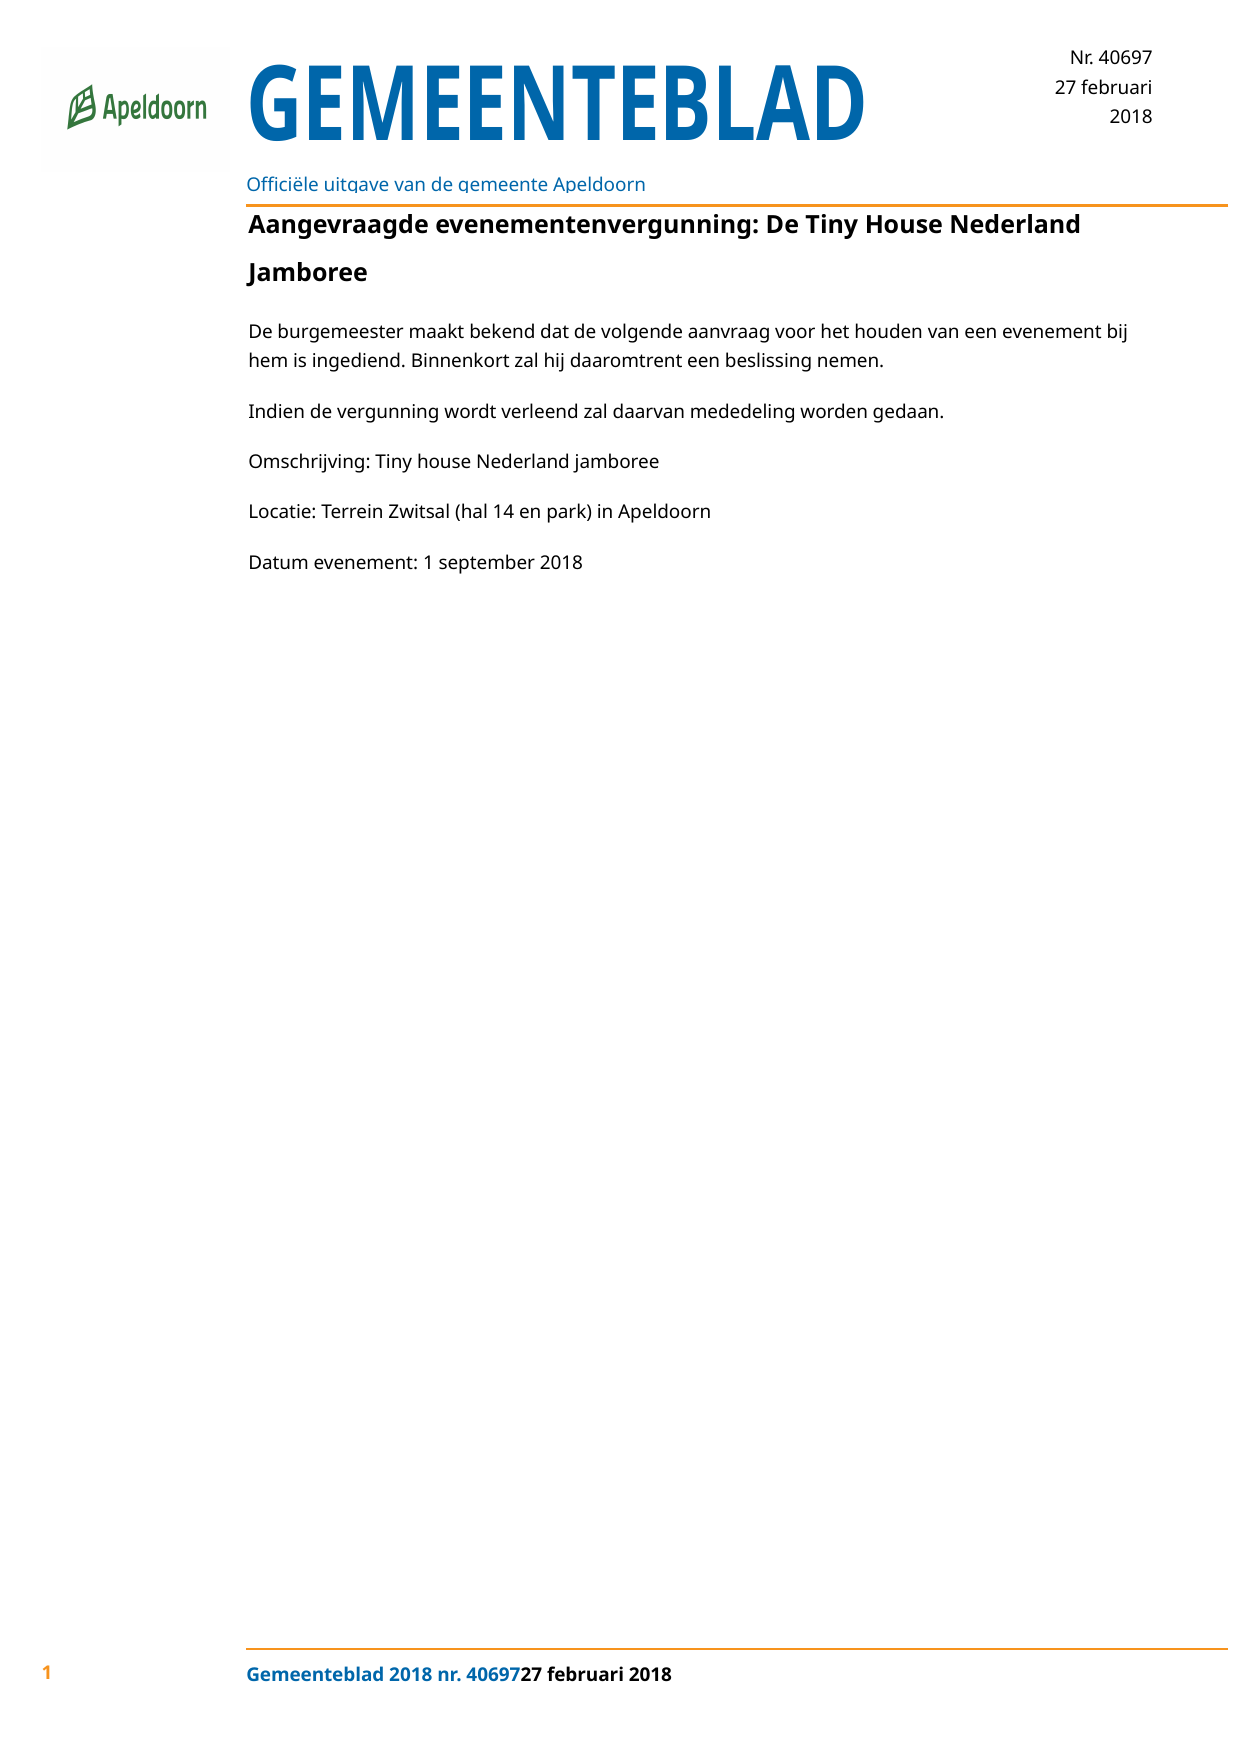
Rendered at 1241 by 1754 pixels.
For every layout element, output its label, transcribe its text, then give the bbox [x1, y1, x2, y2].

text Aangevraagde evenementenvergunning: De Tiny House Nederland Jamboree [248, 207, 1152, 288]
text Omschrijving: Tiny house Nederland jamboree [248, 448, 1152, 474]
text De burgemeester maakt bekend dat de volgende aanvraag voor het houden van een evenement bij hem is ingediend. Binnenkort zal hij daaromtrent een beslissing nemen. [248, 318, 1152, 373]
text Locatie: Terrein Zwitsal (hal 14 en park) in Apeldoorn [248, 499, 1152, 524]
text Indien de vergunning wordt verleend zal daarvan mededeling worden gedaan. [248, 398, 1152, 424]
picture [41, 47, 231, 172]
text Datum evenement: 1 september 2018 [248, 549, 1152, 575]
